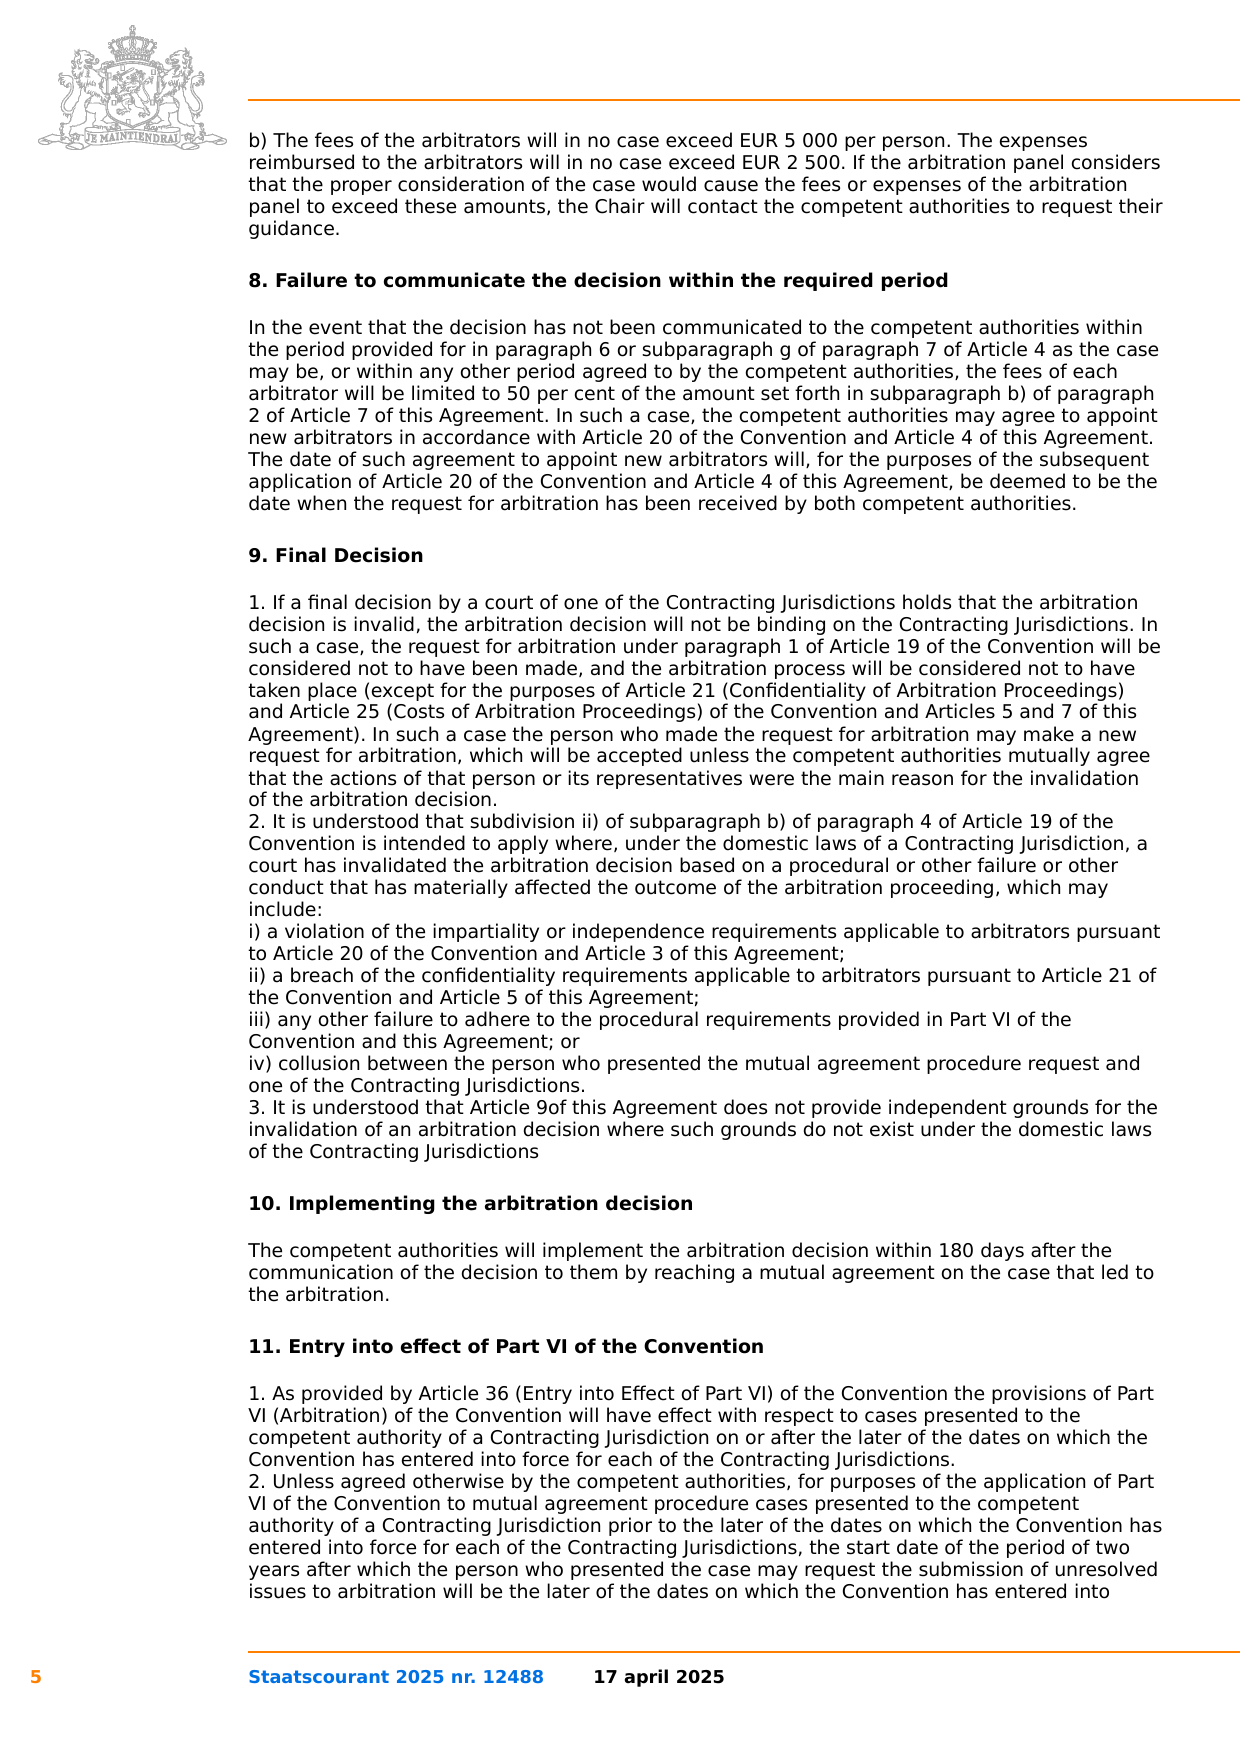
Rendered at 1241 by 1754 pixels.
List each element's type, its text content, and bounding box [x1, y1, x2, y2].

text ii) a breach of the confidentiality requirements applicable to arbitrators pursuant to Article 21 of the Convention and Article 5 of this Agreement; [248, 965, 1163, 1009]
text 3. It is understood that Article 9of this Agreement does not provide independent grounds for the invalidation of an arbitration decision where such grounds do not exist under the domestic laws of the Contracting Jurisdictions [248, 1097, 1163, 1163]
subtitle 8. Failure to communicate the decision within the required period [248, 270, 1163, 292]
subtitle 11. Entry into effect of Part VI of the Convention [248, 1336, 1163, 1358]
text i) a violation of the impartiality or independence requirements applicable to arbitrators pursuant to Article 20 of the Convention and Article 3 of this Agreement; [248, 921, 1163, 965]
text 2. Unless agreed otherwise by the competent authorities, for purposes of the application of Part VI of the Convention to mutual agreement procedure cases presented to the competent authority of a Contracting Jurisdiction prior to the later of the dates on which the Convention has entered into force for each of the Contracting Jurisdictions, the start date of the period of two years after which the person who presented the case may request the submission of unresolved issues to arbitration will be the later of the dates on which the Convention has entered into [248, 1471, 1163, 1603]
text b) The fees of the arbitrators will in no case exceed EUR 5 000 per person. The expenses reimbursed to the arbitrators will in no case exceed EUR 2 500. If the arbitration panel considers that the proper consideration of the case would cause the fees or expenses of the arbitration panel to exceed these amounts, the Chair will contact the competent authorities to request their guidance. [248, 130, 1163, 240]
text 1. As provided by Article 36 (Entry into Effect of Part VI) of the Convention the provisions of Part VI (Arbitration) of the Convention will have effect with respect to cases presented to the competent authority of a Contracting Jurisdiction on or after the later of the dates on which the Convention has entered into force for each of the Contracting Jurisdictions. [248, 1383, 1163, 1471]
text 2. It is understood that subdivision ii) of subparagraph b) of paragraph 4 of Article 19 of the Convention is intended to apply where, under the domestic laws of a Contracting Jurisdiction, a court has invalidated the arbitration decision based on a procedural or other failure or other conduct that has materially affected the outcome of the arbitration proceeding, which may include: [248, 811, 1163, 921]
text The competent authorities will implement the arbitration decision within 180 days after the communication of the decision to them by reaching a mutual agreement on the case that led to the arbitration. [248, 1240, 1163, 1306]
subtitle 9. Final Decision [248, 544, 1163, 567]
text 1. If a final decision by a court of one of the Contracting Jurisdictions holds that the arbitration decision is invalid, the arbitration decision will not be binding on the Contracting Jurisdictions. In such a case, the request for arbitration under paragraph 1 of Article 19 of the Convention will be considered not to have been made, and the arbitration process will be considered not to have taken place (except for the purposes of Article 21 (Confidentiality of Arbitration Proceedings) and Article 25 (Costs of Arbitration Proceedings) of the Convention and Articles 5 and 7 of this Agreement). In such a case the person who made the request for arbitration may make a new request for arbitration, which will be accepted unless the competent authorities mutually agree that the actions of that person or its representatives were the main reason for the invalidation of the arbitration decision. [248, 592, 1163, 811]
text iii) any other failure to adhere to the procedural requirements provided in Part VI of the Convention and this Agreement; or [248, 1009, 1163, 1053]
text iv) collusion between the person who presented the mutual agreement procedure request and one of the Contracting Jurisdictions. [248, 1053, 1163, 1097]
text In the event that the decision has not been communicated to the competent authorities within the period provided for in paragraph 6 or subparagraph g of paragraph 7 of Article 4 as the case may be, or within any other period agreed to by the competent authorities, the fees of each arbitrator will be limited to 50 per cent of the amount set forth in subparagraph b) of paragraph 2 of Article 7 of this Agreement. In such a case, the competent authorities may agree to appoint new arbitrators in accordance with Article 20 of the Convention and Article 4 of this Agreement. The date of such agreement to appoint new arbitrators will, for the purposes of the subsequent application of Article 20 of the Convention and Article 4 of this Agreement, be deemed to be the date when the request for arbitration has been received by both competent authorities. [248, 317, 1163, 514]
subtitle 10. Implementing the arbitration decision [248, 1193, 1163, 1215]
picture [38, 25, 227, 150]
